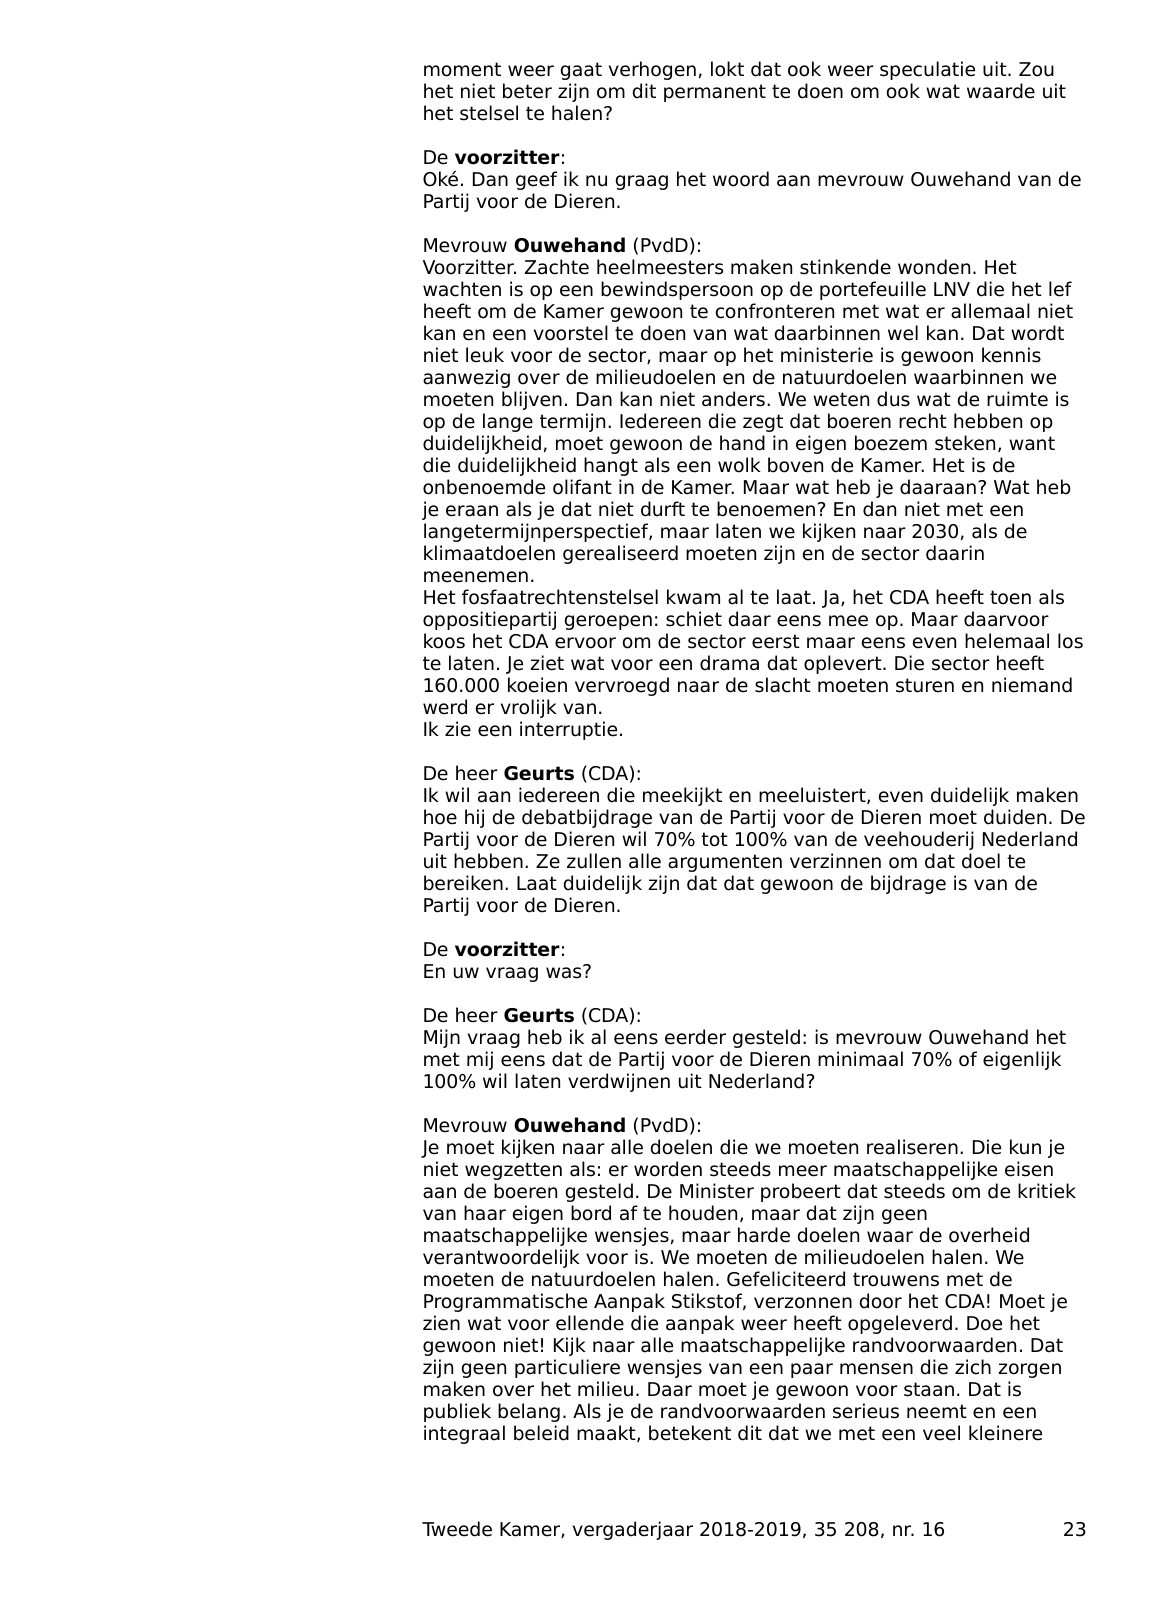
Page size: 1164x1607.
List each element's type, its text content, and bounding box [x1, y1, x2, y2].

text De voorzitter: [422, 147, 1087, 169]
text De voorzitter: [422, 939, 1087, 961]
text Oké. Dan geef ik nu graag het woord aan mevrouw Ouwehand van de Partij voor de Dieren. [422, 169, 1087, 213]
text Mevrouw Ouwehand (PvdD): [422, 235, 1087, 257]
text Mevrouw Ouwehand (PvdD): [422, 1115, 1087, 1137]
text moment weer gaat verhogen, lokt dat ook weer speculatie uit. Zou het niet beter zijn om dit permanent te doen om ook wat waarde uit het stelsel te halen? [422, 59, 1087, 125]
text Ik wil aan iedereen die meekijkt en meeluistert, even duidelijk maken hoe hij de debatbijdrage van de Partij voor de Dieren moet duiden. De Partij voor de Dieren wil 70% tot 100% van de veehouderij Nederland uit hebben. Ze zullen alle argumenten verzinnen om dat doel te bereiken. Laat duidelijk zijn dat dat gewoon de bijdrage is van de Partij voor de Dieren. [422, 785, 1087, 917]
text De heer Geurts (CDA): [422, 763, 1087, 785]
text Mijn vraag heb ik al eens eerder gesteld: is mevrouw Ouwehand het met mij eens dat de Partij voor de Dieren minimaal 70% of eigenlijk 100% wil laten verdwijnen uit Nederland? [422, 1027, 1087, 1093]
text De heer Geurts (CDA): [422, 1005, 1087, 1027]
text Je moet kijken naar alle doelen die we moeten realiseren. Die kun je niet wegzetten als: er worden steeds meer maatschappelijke eisen aan de boeren gesteld. De Minister probeert dat steeds om de kritiek van haar eigen bord af te houden, maar dat zijn geen maatschappelijke wensjes, maar harde doelen waar de overheid verantwoordelijk voor is. We moeten de milieudoelen halen. We moeten de natuurdoelen halen. Gefeliciteerd trouwens met de Programmatische Aanpak Stikstof, verzonnen door het CDA! Moet je zien wat voor ellende die aanpak weer heeft opgeleverd. Doe het gewoon niet! Kijk naar alle maatschappelijke randvoorwaarden. Dat zijn geen particuliere wensjes van een paar mensen die zich zorgen maken over het milieu. Daar moet je gewoon voor staan. Dat is publiek belang. Als je de randvoorwaarden serieus neemt en een integraal beleid maakt, betekent dit dat we met een veel kleinere [422, 1137, 1087, 1445]
text En uw vraag was? [422, 961, 1087, 983]
text Ik zie een interruptie. [422, 719, 1087, 741]
text Het fosfaatrechtenstelsel kwam al te laat. Ja, het CDA heeft toen als oppositiepartij geroepen: schiet daar eens mee op. Maar daarvoor koos het CDA ervoor om de sector eerst maar eens even helemaal los te laten. Je ziet wat voor een drama dat oplevert. Die sector heeft 160.000 koeien vervroegd naar de slacht moeten sturen en niemand werd er vrolijk van. [422, 587, 1087, 719]
text Voorzitter. Zachte heelmeesters maken stinkende wonden. Het wachten is op een bewindspersoon op de portefeuille LNV die het lef heeft om de Kamer gewoon te confronteren met wat er allemaal niet kan en een voorstel te doen van wat daarbinnen wel kan. Dat wordt niet leuk voor de sector, maar op het ministerie is gewoon kennis aanwezig over de milieudoelen en de natuurdoelen waarbinnen we moeten blijven. Dan kan niet anders. We weten dus wat de ruimte is op de lange termijn. Iedereen die zegt dat boeren recht hebben op duidelijkheid, moet gewoon de hand in eigen boezem steken, want die duidelijkheid hangt als een wolk boven de Kamer. Het is de onbenoemde olifant in de Kamer. Maar wat heb je daaraan? Wat heb je eraan als je dat niet durft te benoemen? En dan niet met een langetermijnperspectief, maar laten we kijken naar 2030, als de klimaatdoelen gerealiseerd moeten zijn en de sector daarin meenemen. [422, 257, 1087, 587]
